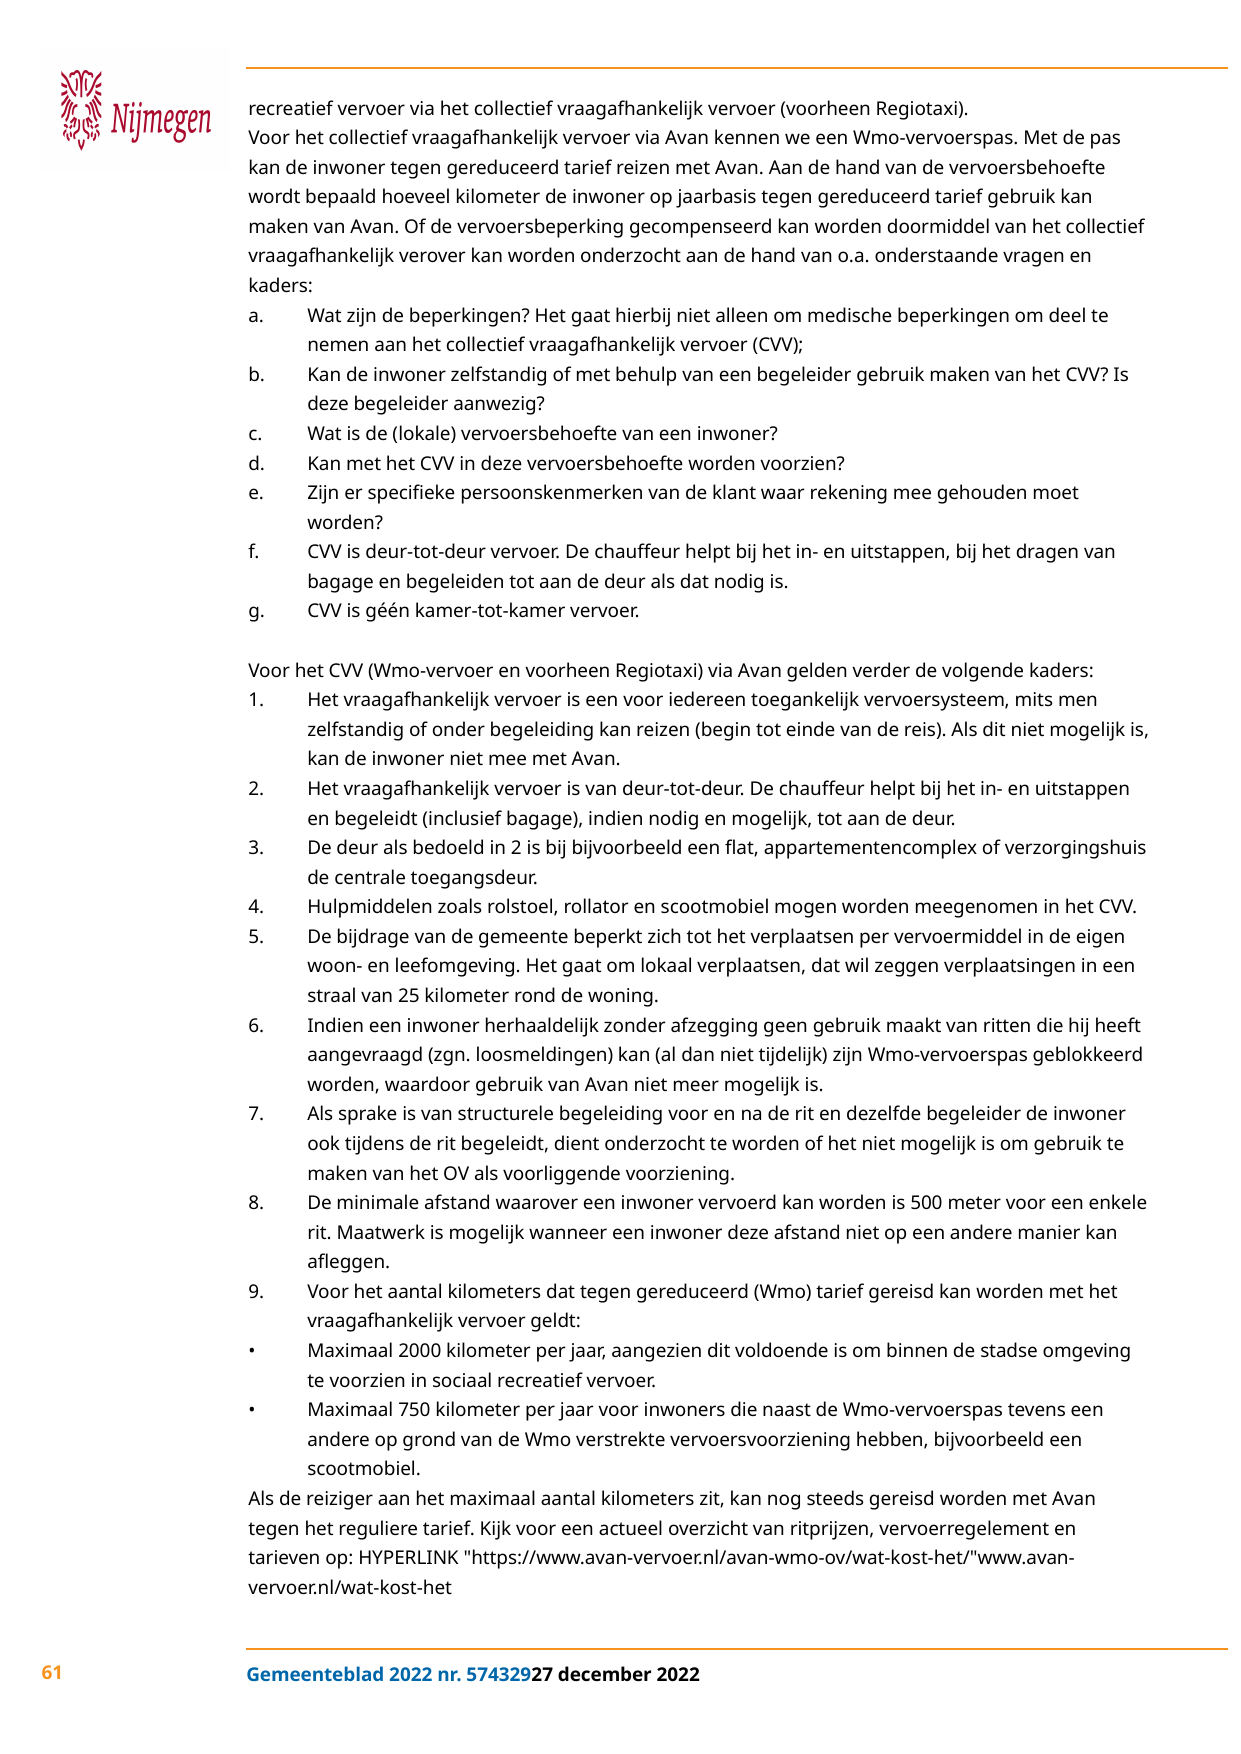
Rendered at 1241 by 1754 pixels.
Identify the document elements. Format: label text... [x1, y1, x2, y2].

list Het vraagafhankelijk vervoer is een voor iedereen toegankelijk vervoersysteem, mits men zelfstandig of onder begeleiding kan reizen (begin tot einde van de reis). Als dit niet mogelijk is, kan de inwoner niet mee met Avan. [248, 686, 1152, 771]
text Als de reiziger aan het maximaal aantal kilometers zit, kan nog steeds gereisd worden met Avan tegen het reguliere tarief. Kijk voor een actueel overzicht van ritprijzen, vervoerregelement en tarieven op: HYPERLINK "https://www.avan-vervoer.nl/avan-wmo-ov/wat-kost-het/"www.avan-vervoer.nl/wat-kost-het [248, 1485, 1152, 1600]
list Voor het aantal kilometers dat tegen gereduceerd (Wmo) tarief gereisd kan worden met het vraagafhankelijk vervoer geldt: [248, 1278, 1152, 1333]
list Maximaal 750 kilometer per jaar voor inwoners die naast de Wmo-vervoerspas tevens een andere op grond van de Wmo verstrekte vervoersvoorziening hebben, bijvoorbeeld een scootmobiel. [248, 1396, 1152, 1481]
list Het vraagafhankelijk vervoer is van deur-tot-deur. De chauffeur helpt bij het in- en uitstappen en begeleidt (inclusief bagage), indien nodig en mogelijk, tot aan de deur. [248, 775, 1152, 831]
list Maximaal 2000 kilometer per jaar, aangezien dit voldoende is om binnen de stadse omgeving te voorzien in sociaal recreatief vervoer. [248, 1337, 1152, 1393]
list De minimale afstand waarover een inwoner vervoerd kan worden is 500 meter voor een enkele rit. Maatwerk is mogelijk wanneer een inwoner deze afstand niet op een andere manier kan afleggen. [248, 1189, 1152, 1274]
text Voor het CVV (Wmo-vervoer en voorheen Regiotaxi) via Avan gelden verder de volgende kaders: [248, 657, 1152, 683]
text recreatief vervoer via het collectief vraagafhankelijk vervoer (voorheen Regiotaxi). [248, 95, 1152, 121]
picture [41, 47, 231, 172]
list Als sprake is van structurele begeleiding voor en na de rit en dezelfde begeleider de inwoner ook tijdens de rit begeleidt, dient onderzocht te worden of het niet mogelijk is om gebruik te maken van het OV als voorliggende voorziening. [248, 1101, 1152, 1186]
list CVV is deur-tot-deur vervoer. De chauffeur helpt bij het in- en uitstappen, bij het dragen van bagage en begeleiden tot aan de deur als dat nodig is. [248, 538, 1152, 594]
list Wat zijn de beperkingen? Het gaat hierbij niet alleen om medische beperkingen om deel te nemen aan het collectief vraagafhankelijk vervoer (CVV); [248, 302, 1152, 357]
list Wat is de (lokale) vervoersbehoefte van een inwoner? [248, 420, 1152, 446]
list Hulpmiddelen zoals rolstoel, rollator en scootmobiel mogen worden meegenomen in het CVV. [248, 893, 1152, 919]
list Kan met het CVV in deze vervoersbehoefte worden voorzien? [248, 450, 1152, 476]
text Voor het collectief vraagafhankelijk vervoer via Avan kennen we een Wmo-vervoerspas. Met de pas kan de inwoner tegen gereduceerd tarief reizen met Avan. Aan de hand van de vervoersbehoefte wordt bepaald hoeveel kilometer de inwoner op jaarbasis tegen gereduceerd tarief gebruik kan maken van Avan. Of de vervoersbeperking gecompenseerd kan worden doormiddel van het collectief vraagafhankelijk verover kan worden onderzocht aan de hand van o.a. onderstaande vragen en kaders: [248, 124, 1152, 298]
list Zijn er specifieke persoonskenmerken van de klant waar rekening mee gehouden moet worden? [248, 479, 1152, 535]
list Indien een inwoner herhaaldelijk zonder afzegging geen gebruik maakt van ritten die hij heeft aangevraagd (zgn. loosmeldingen) kan (al dan niet tijdelijk) zijn Wmo-vervoerspas geblokkeerd worden, waardoor gebruik van Avan niet meer mogelijk is. [248, 1012, 1152, 1097]
list CVV is géén kamer-tot-kamer vervoer. [248, 598, 1152, 623]
list Kan de inwoner zelfstandig of met behulp van een begeleider gebruik maken van het CVV? Is deze begeleider aanwezig? [248, 361, 1152, 416]
list De deur als bedoeld in 2 is bij bijvoorbeeld een flat, appartementencomplex of verzorgingshuis de centrale toegangsdeur. [248, 834, 1152, 890]
list De bijdrage van de gemeente beperkt zich tot het verplaatsen per vervoermiddel in de eigen woon- en leefomgeving. Het gaat om lokaal verplaatsen, dat wil zeggen verplaatsingen in een straal van 25 kilometer rond de woning. [248, 923, 1152, 1008]
